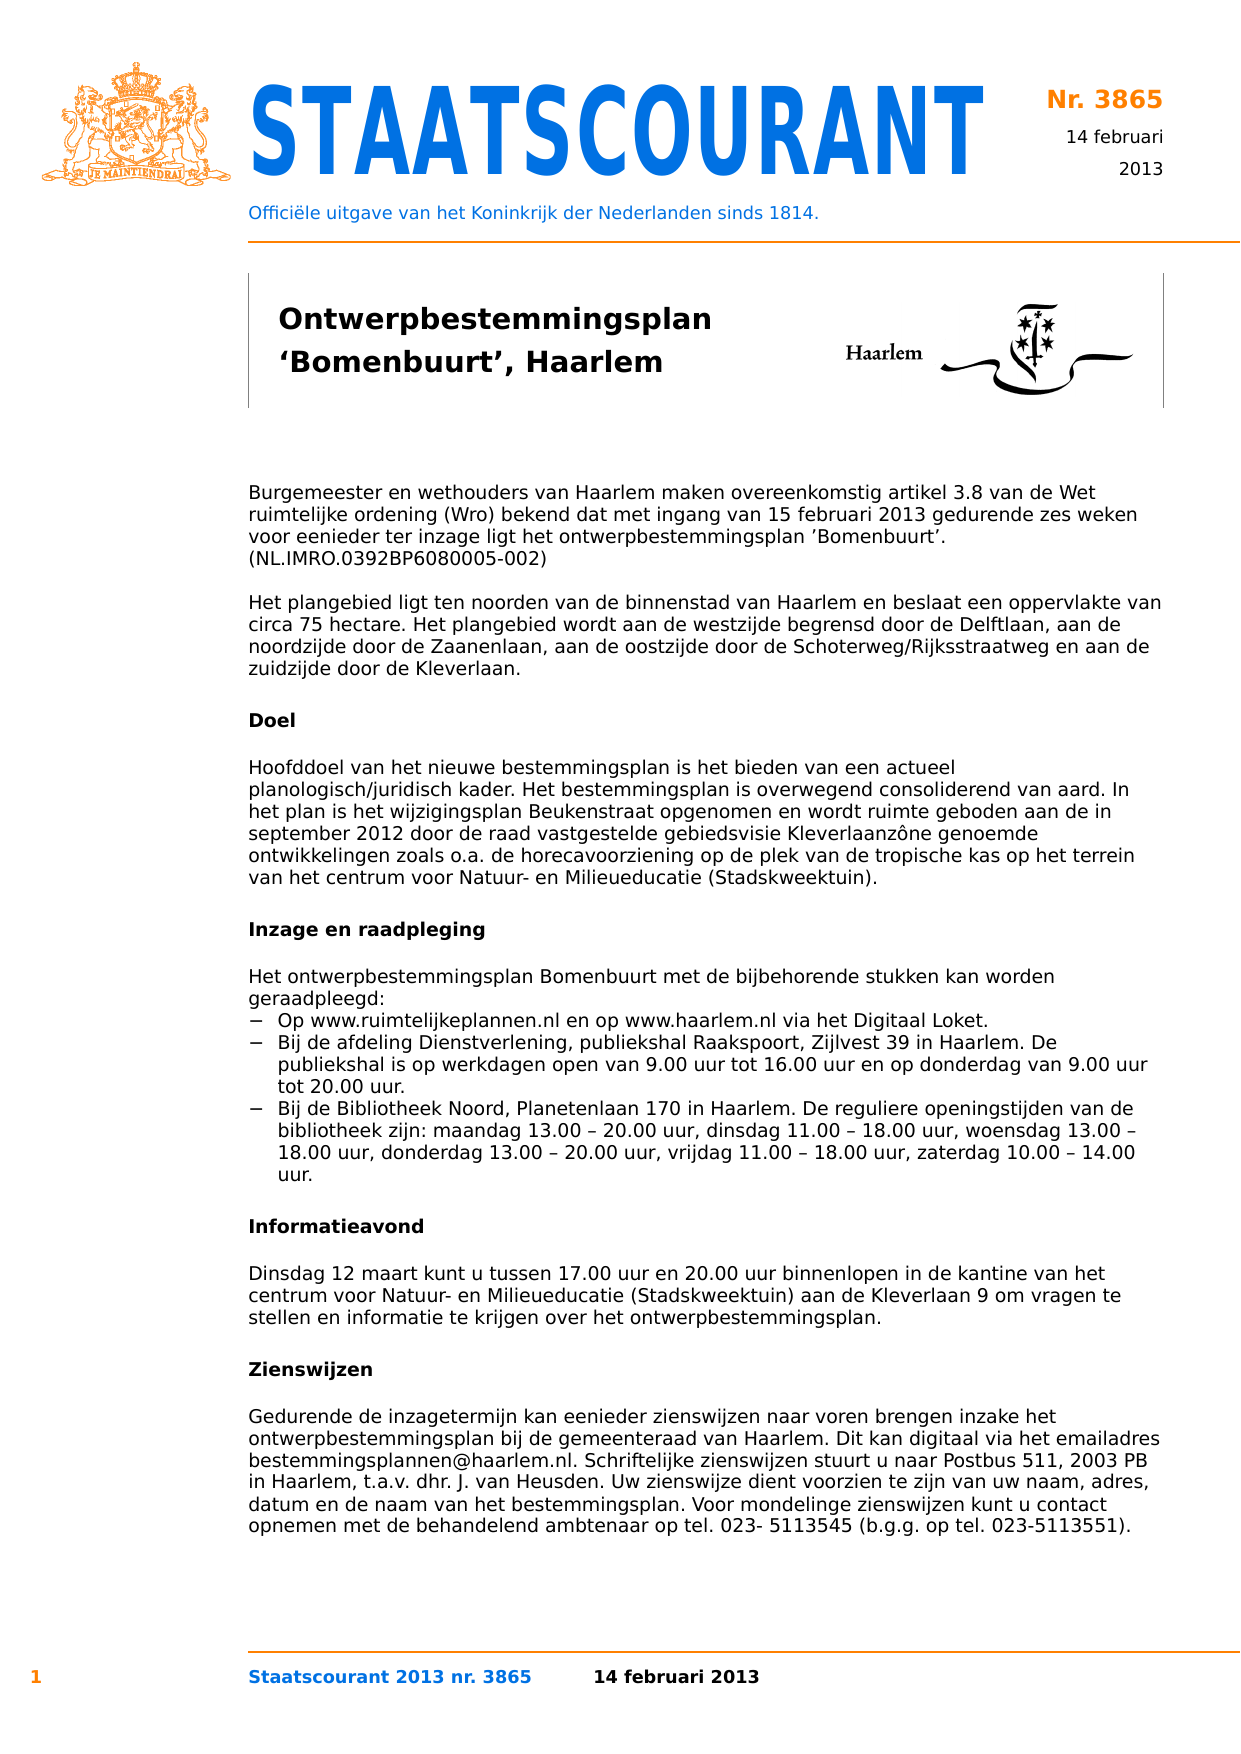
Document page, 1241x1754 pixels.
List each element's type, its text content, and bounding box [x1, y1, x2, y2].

text (NL.IMRO.0392BP6080005-002) [248, 548, 1163, 570]
text Dinsdag 12 maart kunt u tussen 17.00 uur en 20.00 uur binnenlopen in de kantine van het centrum voor Natuur- en Milieueducatie (Stadskweektuin) aan de Kleverlaan 9 om vragen te stellen en informatie te krijgen over het ontwerpbestemmingsplan. [248, 1263, 1163, 1328]
text Hoofddoel van het nieuwe bestemmingsplan is het bieden van een actueel planologisch/juridisch kader. Het bestemmingsplan is overwegend consoliderend van aard. In het plan is het wijzigingsplan Beukenstraat opgenomen en wordt ruimte geboden aan de in september 2012 door de raad vastgestelde gebiedsvisie Kleverlaanzône genoemde ontwikkelingen zoals o.a. de horecavoorziening op de plek van de tropische kas op het terrein van het centrum voor Natuur- en Milieueducatie (Stadskweektuin). [248, 757, 1163, 889]
text Het ontwerpbestemmingsplan Bomenbuurt met de bijbehorende stukken kan worden geraadpleegd: [248, 966, 1163, 1010]
text − Bij de afdeling Dienstverlening, publiekshal Raakspoort, Zijlvest 39 in Haarlem. De publiekshal is op werkdagen open van 9.00 uur tot 16.00 uur en op donderdag van 9.00 uur tot 20.00 uur. [248, 1032, 1163, 1098]
table_cell 2013 [998, 153, 1240, 203]
text Gedurende de inzagetermijn kan eenieder zienswijzen naar voren brengen inzake het ontwerpbestemmingsplan bij de gemeenteraad van Haarlem. Dit kan digitaal via het emailadres bestemmingsplannen@haarlem.nl. Schriftelijke zienswijzen stuurt u naar Postbus 511, 2003 PB in Haarlem, t.a.v. dhr. J. van Heusden. Uw zienswijze dient voorzien te zijn van uw naam, adres, datum en de naam van het bestemmingsplan. Voor mondelinge zienswijzen kunt u contact opnemen met de behandelend ambtenaar op tel. 023- 5113545 (b.g.g. op tel. 023-5113551). [248, 1406, 1163, 1537]
text Burgemeester en wethouders van Haarlem maken overeenkomstig artikel 3.8 van de Wet ruimtelijke ordening (Wro) bekend dat met ingang van 15 februari 2013 gedurende zes weken voor eenieder ter inzage ligt het ontwerpbestemmingsplan ’Bomenbuurt’. [248, 482, 1163, 548]
text Het plangebied ligt ten noorden van de binnenstad van Haarlem en beslaat een oppervlakte van circa 75 hectare. Het plangebied wordt aan de westzijde begrensd door de Delftlaan, aan de noordzijde door de Zaanenlaan, aan de oostzijde door de Schoterweg/Rijksstraatweg en aan de zuidzijde door de Kleverlaan. [248, 592, 1163, 680]
table_header STAATSCOURANT [248, 62, 998, 203]
table_cell Officiële uitgave van het Koninkrijk der Nederlanden sinds 1814. [248, 203, 1240, 241]
subtitle Doel [248, 710, 1163, 732]
subtitle Inzage en raadpleging [248, 919, 1163, 941]
table_header Nr. 3865 [998, 62, 1240, 121]
subtitle Ontwerpbestemmingsplan ‘Bomenbuurt’, Haarlem [249, 273, 1163, 408]
subtitle Zienswijzen [248, 1358, 1163, 1381]
subtitle Informatieavond [248, 1216, 1163, 1238]
picture [41, 62, 231, 186]
table_header [25, 62, 248, 241]
text − Op www.ruimtelijkeplannen.nl en op www.haarlem.nl via het Digitaal Loket. [248, 1010, 1163, 1032]
text − Bij de Bibliotheek Noord, Planetenlaan 170 in Haarlem. De reguliere openingstijden van de bibliotheek zijn: maandag 13.00 – 20.00 uur, dinsdag 11.00 – 18.00 uur, woensdag 13.00 – 18.00 uur, donderdag 13.00 – 20.00 uur, vrijdag 11.00 – 18.00 uur, zaterdag 10.00 – 14.00 uur. [248, 1098, 1163, 1186]
table_cell 14 februari [998, 121, 1240, 153]
picture [844, 302, 1134, 397]
